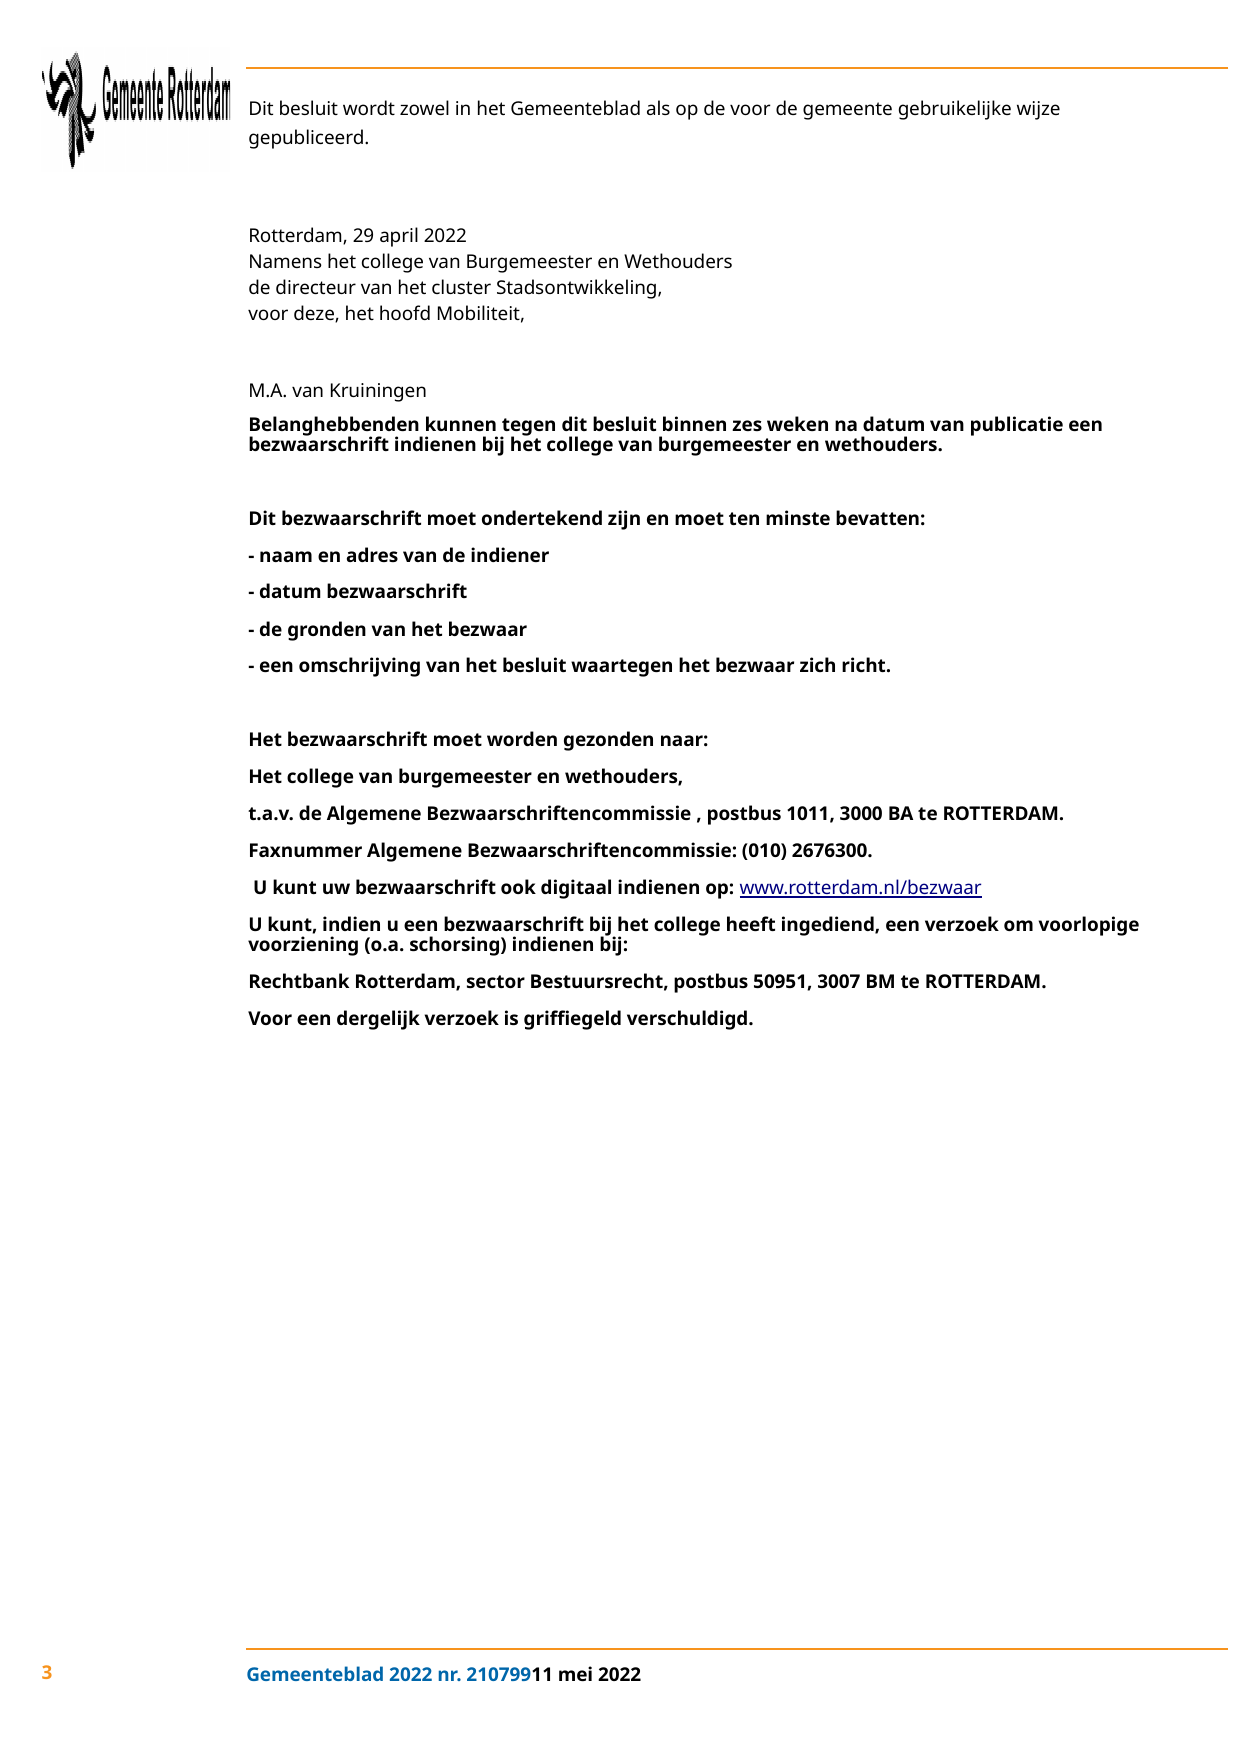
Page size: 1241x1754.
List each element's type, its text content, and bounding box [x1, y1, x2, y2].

text Rechtbank Rotterdam, sector Bestuursrecht, postbus 50951, 3007 BM te ROTTERDAM. [248, 973, 1152, 992]
text - de gronden van het bezwaar [248, 621, 1152, 640]
text U kunt, indien u een bezwaarschrift bij het college heeft ingediend, een verzoek om voorlopige voorziening (o.a. schorsing) indienen bij: [248, 916, 1152, 955]
text - datum bezwaarschrift [248, 583, 1152, 603]
text Voor een dergelijk verzoek is griffiegeld verschuldigd. [248, 1009, 1152, 1029]
text Dit bezwaarschrift moet ondertekend zijn en moet ten minste bevatten: [248, 509, 1152, 529]
text M.A. van Kruiningen [248, 377, 1152, 403]
text - naam en adres van de indiener [248, 547, 1152, 566]
text t.a.v. de Algemene Bezwaarschriftencommissie , postbus 1011, 3000 BA te ROTTERDAM. [248, 805, 1152, 825]
text Rotterdam, 29 april 2022 [248, 223, 1152, 248]
text Het college van burgemeester en wethouders, [248, 768, 1152, 788]
text Namens het college van Burgemeester en Wethouders [248, 248, 1152, 274]
text Faxnummer Algemene Bezwaarschriftencommissie: (010) 2676300. [248, 842, 1152, 862]
text Dit besluit wordt zowel in het Gemeenteblad als op de voor de gemeente gebruikelijke wijze gepubliceerd. [248, 95, 1152, 150]
text de directeur van het cluster Stadsontwikkeling, [248, 274, 1152, 300]
text Het bezwaarschrift moet worden gezonden naar: [248, 731, 1152, 751]
picture [41, 47, 231, 172]
text Belanghebbenden kunnen tegen dit besluit binnen zes weken na datum van publicatie een bezwaarschrift indienen bij het college van burgemeester en wethouders. [248, 416, 1152, 455]
text - een omschrijving van het besluit waartegen het bezwaar zich richt. [248, 657, 1152, 677]
text voor deze, het hoofd Mobiliteit, [248, 300, 1152, 326]
text U kunt uw bezwaarschrift ook digitaal indienen op: www.rotterdam.nl/bezwaar [248, 879, 1152, 899]
